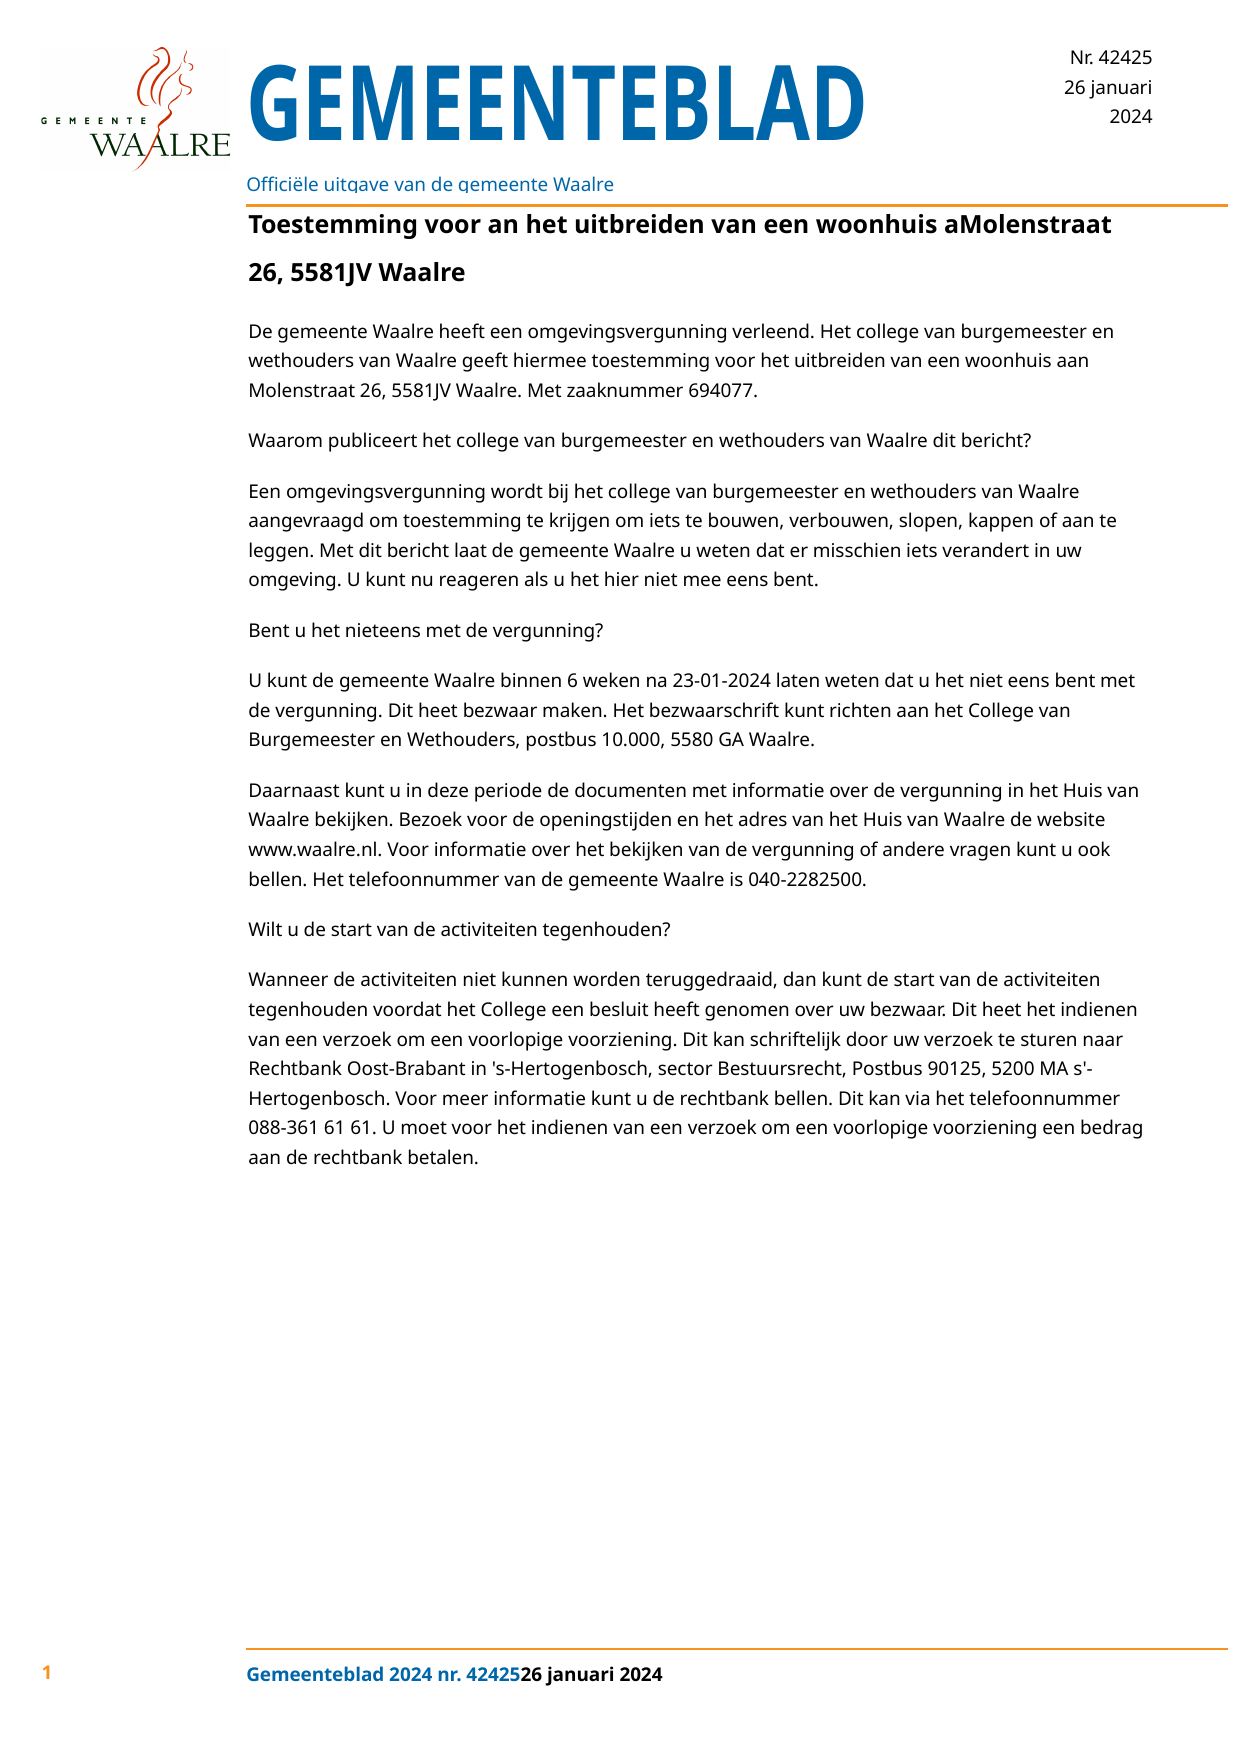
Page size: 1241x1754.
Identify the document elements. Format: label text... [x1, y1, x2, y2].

text Toestemming voor an het uitbreiden van een woonhuis aMolenstraat 26, 5581JV Waalre [248, 207, 1152, 288]
text Daarnaast kunt u in deze periode de documenten met informatie over de vergunning in het Huis van Waalre bekijken. Bezoek voor de openingstijden en het adres van het Huis van Waalre de website www.waalre.nl. Voor informatie over het bekijken van de vergunning of andere vragen kunt u ook bellen. Het telefoonnummer van de gemeente Waalre is 040-2282500. [248, 777, 1152, 892]
text De gemeente Waalre heeft een omgevingsvergunning verleend. Het college van burgemeester en wethouders van Waalre geeft hiermee toestemming voor het uitbreiden van een woonhuis aan Molenstraat 26, 5581JV Waalre. Met zaaknummer 694077. [248, 318, 1152, 403]
text U kunt de gemeente Waalre binnen 6 weken na 23-01-2024 laten weten dat u het niet eens bent met de vergunning. Dit heet bezwaar maken. Het bezwaarschrift kunt richten aan het College van Burgemeester en Wethouders, postbus 10.000, 5580 GA Waalre. [248, 667, 1152, 752]
text Een omgevingsvergunning wordt bij het college van burgemeester en wethouders van Waalre aangevraagd om toestemming te krijgen om iets te bouwen, verbouwen, slopen, kappen of aan te leggen. Met dit bericht laat de gemeente Waalre u weten dat er misschien iets verandert in uw omgeving. U kunt nu reageren als u het hier niet mee eens bent. [248, 478, 1152, 592]
text Waarom publiceert het college van burgemeester en wethouders van Waalre dit bericht? [248, 427, 1152, 453]
text Wilt u de start van de activiteiten tegenhouden? [248, 916, 1152, 942]
text Wanneer de activiteiten niet kunnen worden teruggedraaid, dan kunt de start van de activiteiten tegenhouden voordat het College een besluit heeft genomen over uw bezwaar. Dit heet het indienen van een verzoek om een voorlopige voorziening. Dit kan schriftelijk door uw verzoek te sturen naar Rechtbank Oost-Brabant in 's-Hertogenbosch, sector Bestuursrecht, Postbus 90125, 5200 MA s'-Hertogenbosch. Voor meer informatie kunt u de rechtbank bellen. Dit kan via het telefoonnummer 088-361 61 61. U moet voor het indienen van een verzoek om een voorlopige voorziening een bedrag aan de rechtbank betalen. [248, 967, 1152, 1170]
picture [41, 47, 231, 172]
text Bent u het nieteens met de vergunning? [248, 617, 1152, 643]
